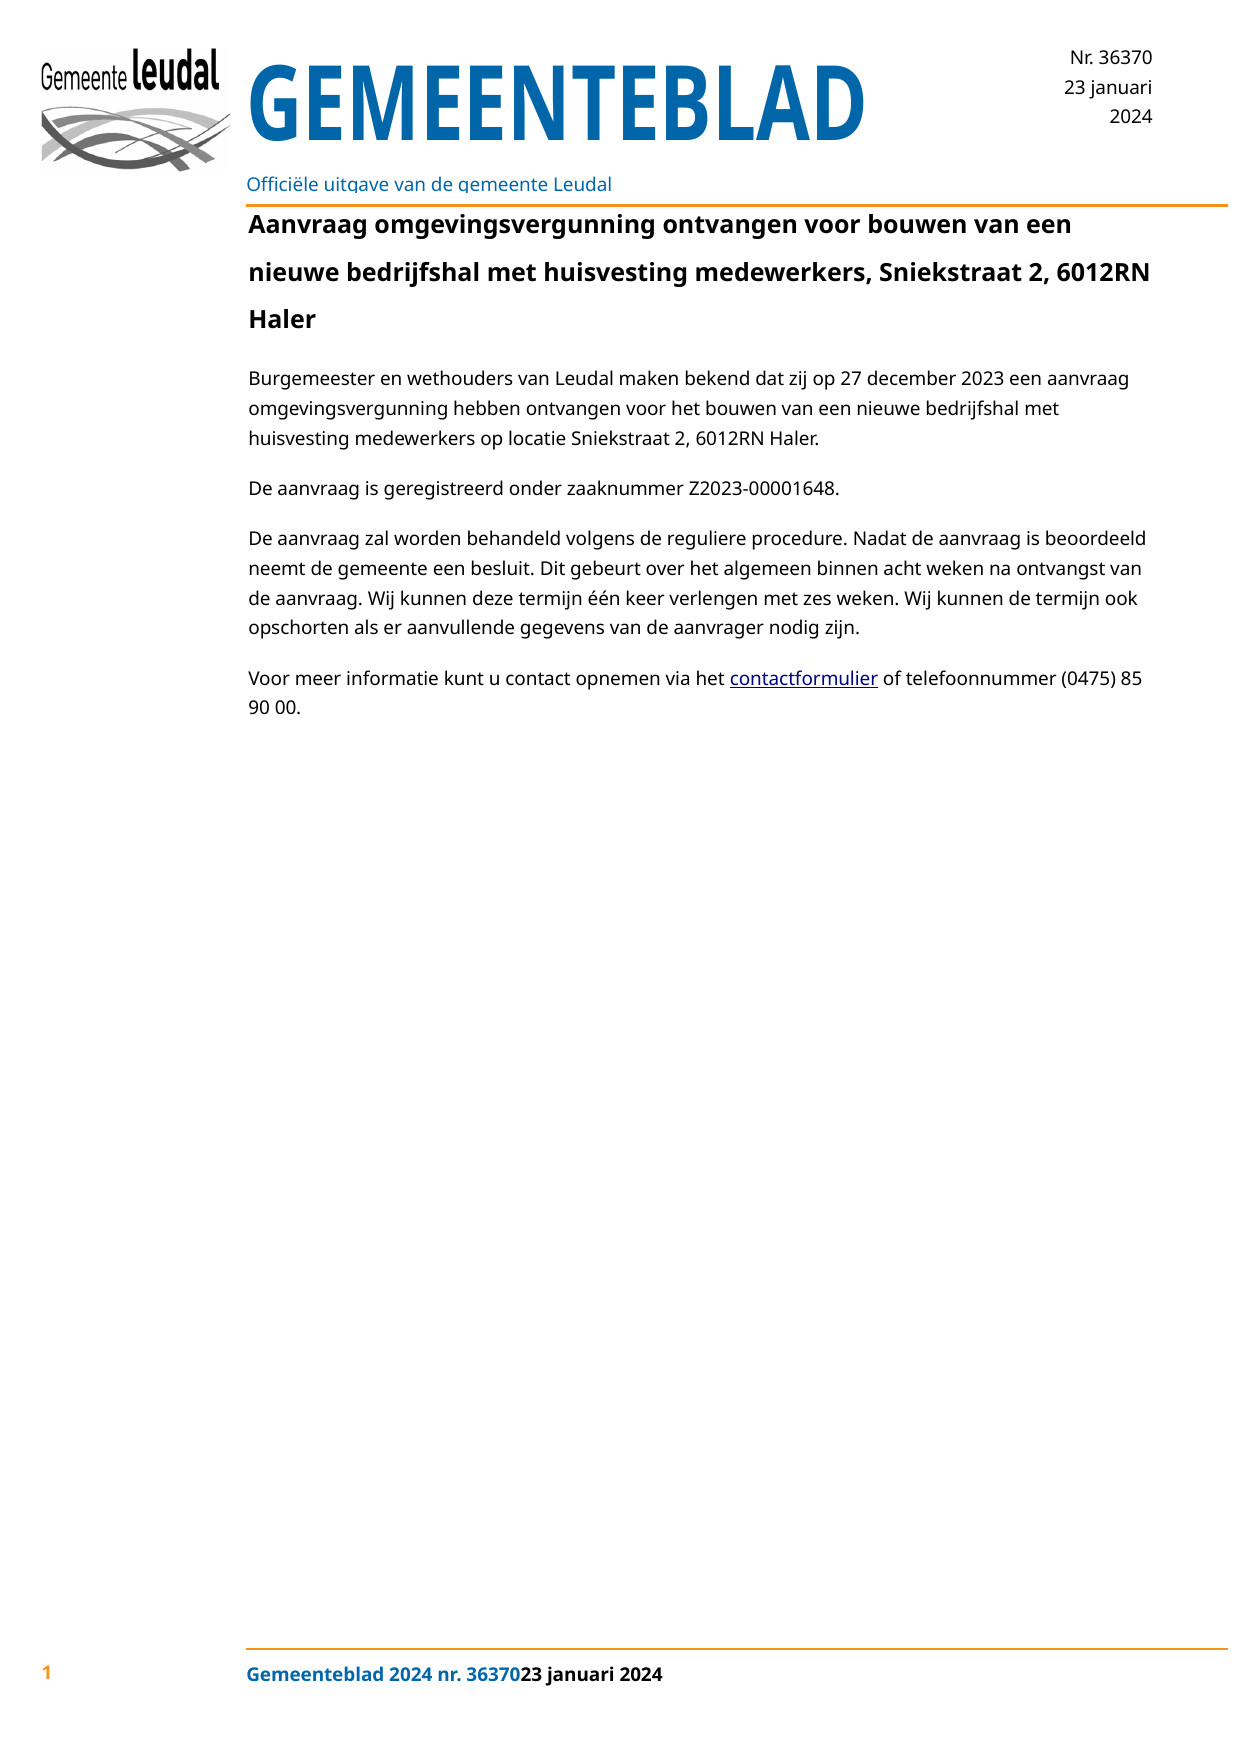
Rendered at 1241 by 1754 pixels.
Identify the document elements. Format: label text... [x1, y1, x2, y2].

picture [41, 47, 231, 172]
text De aanvraag zal worden behandeld volgens de reguliere procedure. Nadat de aanvraag is beoordeeld neemt de gemeente een besluit. Dit gebeurt over het algemeen binnen acht weken na ontvangst van de aanvraag. Wij kunnen deze termijn één keer verlengen met zes weken. Wij kunnen de termijn ook opschorten als er aanvullende gegevens van de aanvrager nodig zijn. [248, 526, 1152, 640]
text De aanvraag is geregistreerd onder zaaknummer Z2023-00001648. [248, 475, 1152, 501]
text Aanvraag omgevingsvergunning ontvangen voor bouwen van een nieuwe bedrijfshal met huisvesting medewerkers, Sniekstraat 2, 6012RN Haler [248, 207, 1152, 336]
text Burgemeester en wethouders van Leudal maken bekend dat zij op 27 december 2023 een aanvraag omgevingsvergunning hebben ontvangen voor het bouwen van een nieuwe bedrijfshal met huisvesting medewerkers op locatie Sniekstraat 2, 6012RN Haler. [248, 366, 1152, 450]
text Voor meer informatie kunt u contact opnemen via het contactformulier of telefoonnummer (0475) 85 90 00. [248, 665, 1152, 720]
